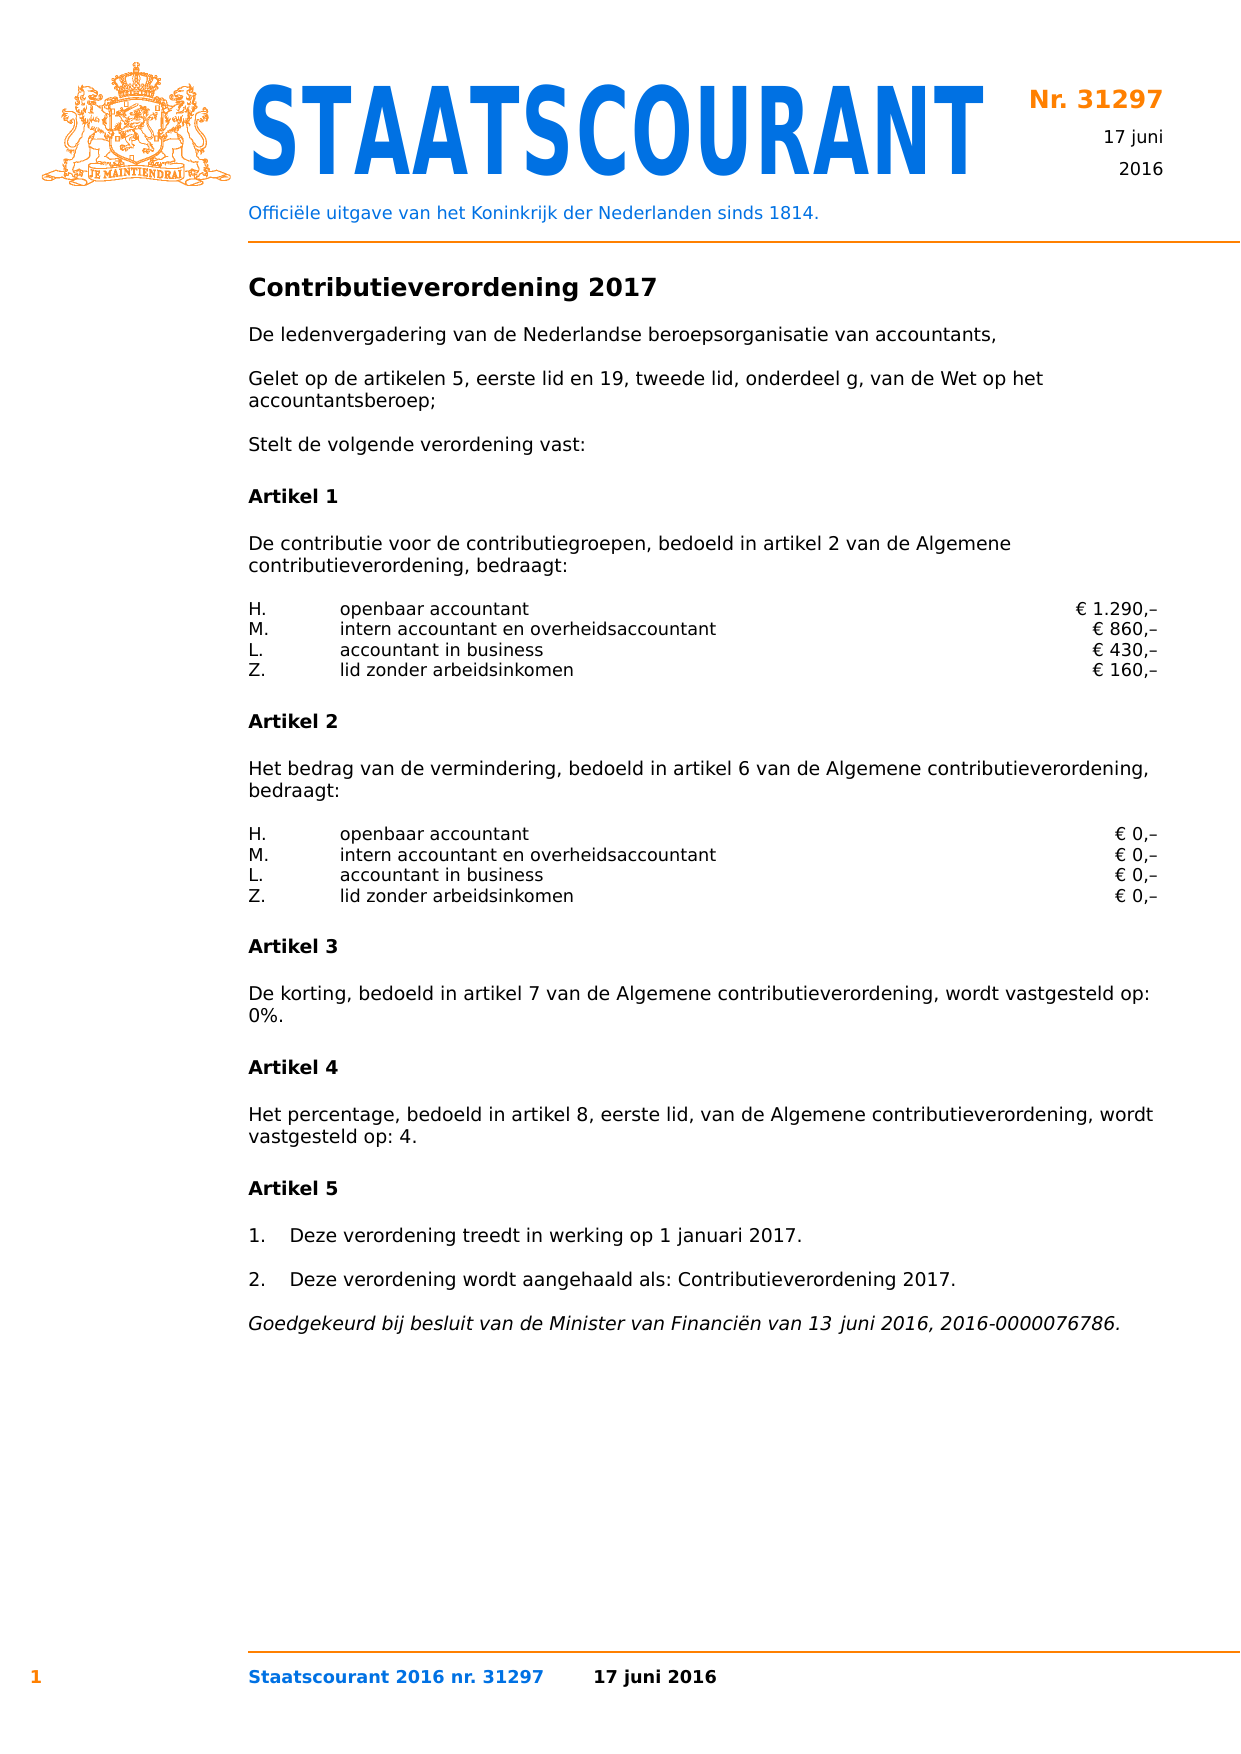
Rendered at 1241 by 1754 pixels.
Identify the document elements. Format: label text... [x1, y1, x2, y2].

table_cell 17 juni [998, 121, 1240, 153]
table_header [25, 62, 248, 241]
table_cell accountant in business [334, 865, 872, 886]
table_cell L. [248, 640, 333, 660]
table_header € 0,– [873, 824, 1163, 844]
table_cell M. [248, 619, 333, 640]
text Stelt de volgende verordening vast: [248, 434, 1163, 456]
subtitle Artikel 2 [248, 711, 1163, 733]
table_cell accountant in business [334, 640, 872, 660]
table_cell € 0,– [873, 865, 1163, 886]
text 2. Deze verordening wordt aangehaald als: Contributieverordening 2017. [248, 1269, 1163, 1291]
subtitle Artikel 4 [248, 1057, 1163, 1079]
table_cell lid zonder arbeidsinkomen [334, 886, 872, 906]
table_header openbaar accountant [334, 599, 872, 619]
text Gelet op de artikelen 5, eerste lid en 19, tweede lid, onderdeel g, van de Wet op het accountantsberoep; [248, 368, 1163, 412]
table_header H. [248, 599, 333, 619]
text 1. Deze verordening treedt in werking op 1 januari 2017. [248, 1225, 1163, 1247]
text Het percentage, bedoeld in artikel 8, eerste lid, van de Algemene contributieverordening, wordt vastgesteld op: 4. [248, 1104, 1163, 1148]
subtitle Artikel 3 [248, 936, 1163, 958]
subtitle Artikel 5 [248, 1178, 1163, 1200]
table_header STAATSCOURANT [248, 62, 998, 203]
table_header Nr. 31297 [998, 62, 1240, 121]
table_cell € 860,– [873, 619, 1163, 640]
table_cell € 0,– [873, 845, 1163, 865]
table_cell € 430,– [873, 640, 1163, 660]
table_header openbaar accountant [334, 824, 872, 844]
table_cell 2016 [998, 153, 1240, 203]
table_cell € 0,– [873, 886, 1163, 906]
table_header € 1.290,– [873, 599, 1163, 619]
picture [41, 62, 231, 186]
subtitle Contributieverordening 2017 [248, 273, 1163, 302]
table_cell intern accountant en overheidsaccountant [334, 619, 872, 640]
text De contributie voor de contributiegroepen, bedoeld in artikel 2 van de Algemene contributieverordening, bedraagt: [248, 533, 1163, 577]
table_cell Officiële uitgave van het Koninkrijk der Nederlanden sinds 1814. [248, 203, 1240, 241]
text Het bedrag van de vermindering, bedoeld in artikel 6 van de Algemene contributieverordening, bedraagt: [248, 758, 1163, 802]
table_cell € 160,– [873, 660, 1163, 681]
table_header H. [248, 824, 333, 844]
table_cell Z. [248, 660, 333, 681]
table_cell intern accountant en overheidsaccountant [334, 845, 872, 865]
text De korting, bedoeld in artikel 7 van de Algemene contributieverordening, wordt vastgesteld op: 0%. [248, 983, 1163, 1027]
text Goedgekeurd bij besluit van de Minister van Financiën van 13 juni 2016, 2016-0000076786. [248, 1313, 1163, 1335]
subtitle Artikel 1 [248, 486, 1163, 508]
table_cell M. [248, 845, 333, 865]
table_cell L. [248, 865, 333, 886]
text De ledenvergadering van de Nederlandse beroepsorganisatie van accountants, [248, 324, 1163, 346]
table_cell lid zonder arbeidsinkomen [334, 660, 872, 681]
table_cell Z. [248, 886, 333, 906]
